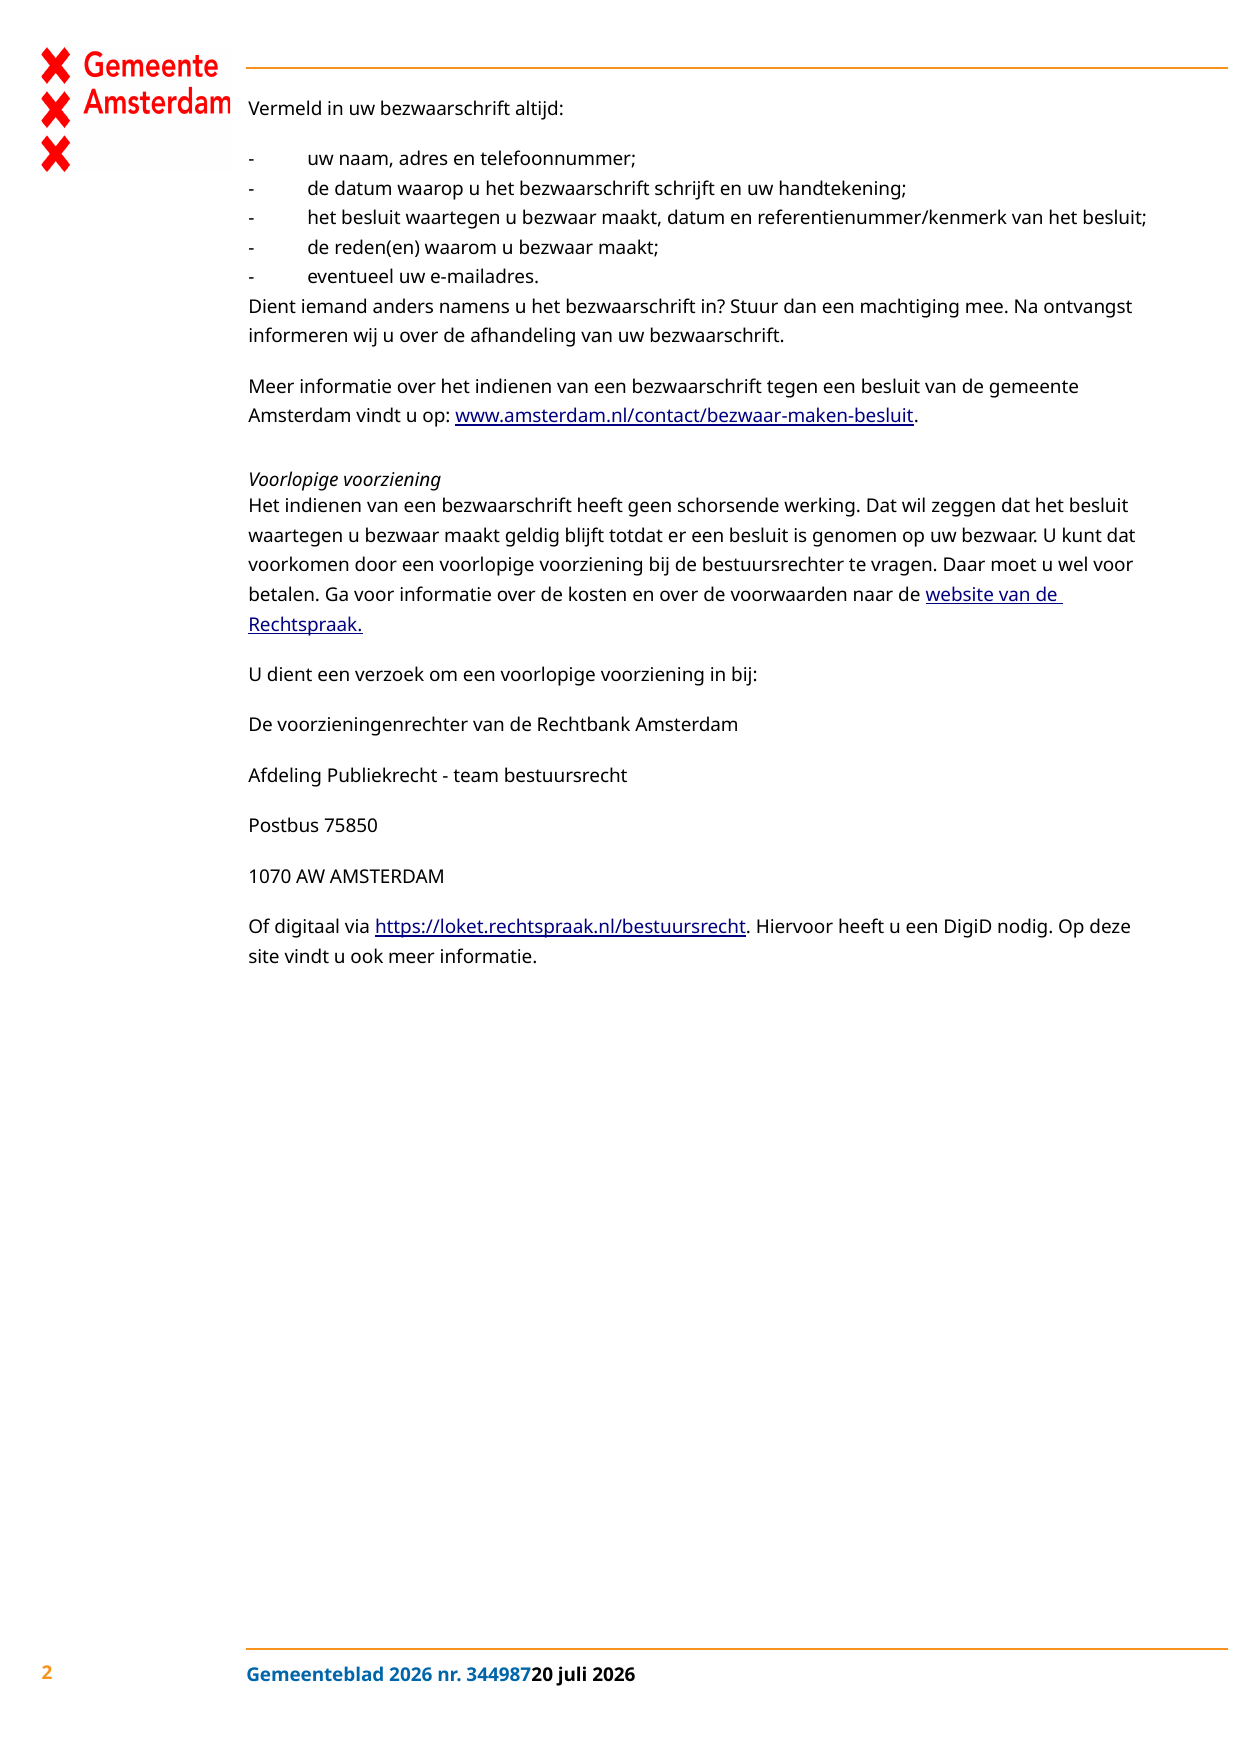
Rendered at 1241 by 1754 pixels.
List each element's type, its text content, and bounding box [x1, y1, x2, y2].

list de datum waarop u het bezwaarschrift schrijft en uw handtekening; [248, 175, 1152, 201]
text Postbus 75850 [248, 812, 1152, 838]
text Of digitaal via https://loket.rechtspraak.nl/bestuursrecht. Hiervoor heeft u een DigiD nodig. Op deze site vindt u ook meer informatie. [248, 913, 1152, 968]
list eventueel uw e-mailadres. [248, 263, 1152, 289]
text Vermeld in uw bezwaarschrift altijd: [248, 95, 1152, 121]
text Het indienen van een bezwaarschrift heeft geen schorsende werking. Dat wil zeggen dat het besluit waartegen u bezwaar maakt geldig blijft totdat er een besluit is genomen op uw bezwaar. U kunt dat voorkomen door een voorlopige voorziening bij de bestuursrechter te vragen. Daar moet u wel voor betalen. Ga voor informatie over de kosten en over de voorwaarden naar de website van de Rechtspraak. [248, 492, 1152, 636]
list de reden(en) waarom u bezwaar maakt; [248, 234, 1152, 260]
text Afdeling Publiekrecht - team bestuursrecht [248, 762, 1152, 788]
text U dient een verzoek om een voorlopige voorziening in bij: [248, 661, 1152, 687]
text Meer informatie over het indienen van een bezwaarschrift tegen een besluit van de gemeente Amsterdam vindt u op: www.amsterdam.nl/contact/bezwaar-maken-besluit. [248, 373, 1152, 428]
text Dient iemand anders namens u het bezwaarschrift in? Stuur dan een machtiging mee. Na ontvangst informeren wij u over de afhandeling van uw bezwaarschrift. [248, 293, 1152, 348]
text 1070 AW AMSTERDAM [248, 863, 1152, 888]
picture [41, 47, 231, 172]
text Voorlopige voorziening [248, 467, 1152, 492]
list uw naam, adres en telefoonnummer; [248, 145, 1152, 171]
list het besluit waartegen u bezwaar maakt, datum en referentienummer/kenmerk van het besluit; [248, 204, 1152, 230]
text De voorzieningenrechter van de Rechtbank Amsterdam [248, 712, 1152, 737]
